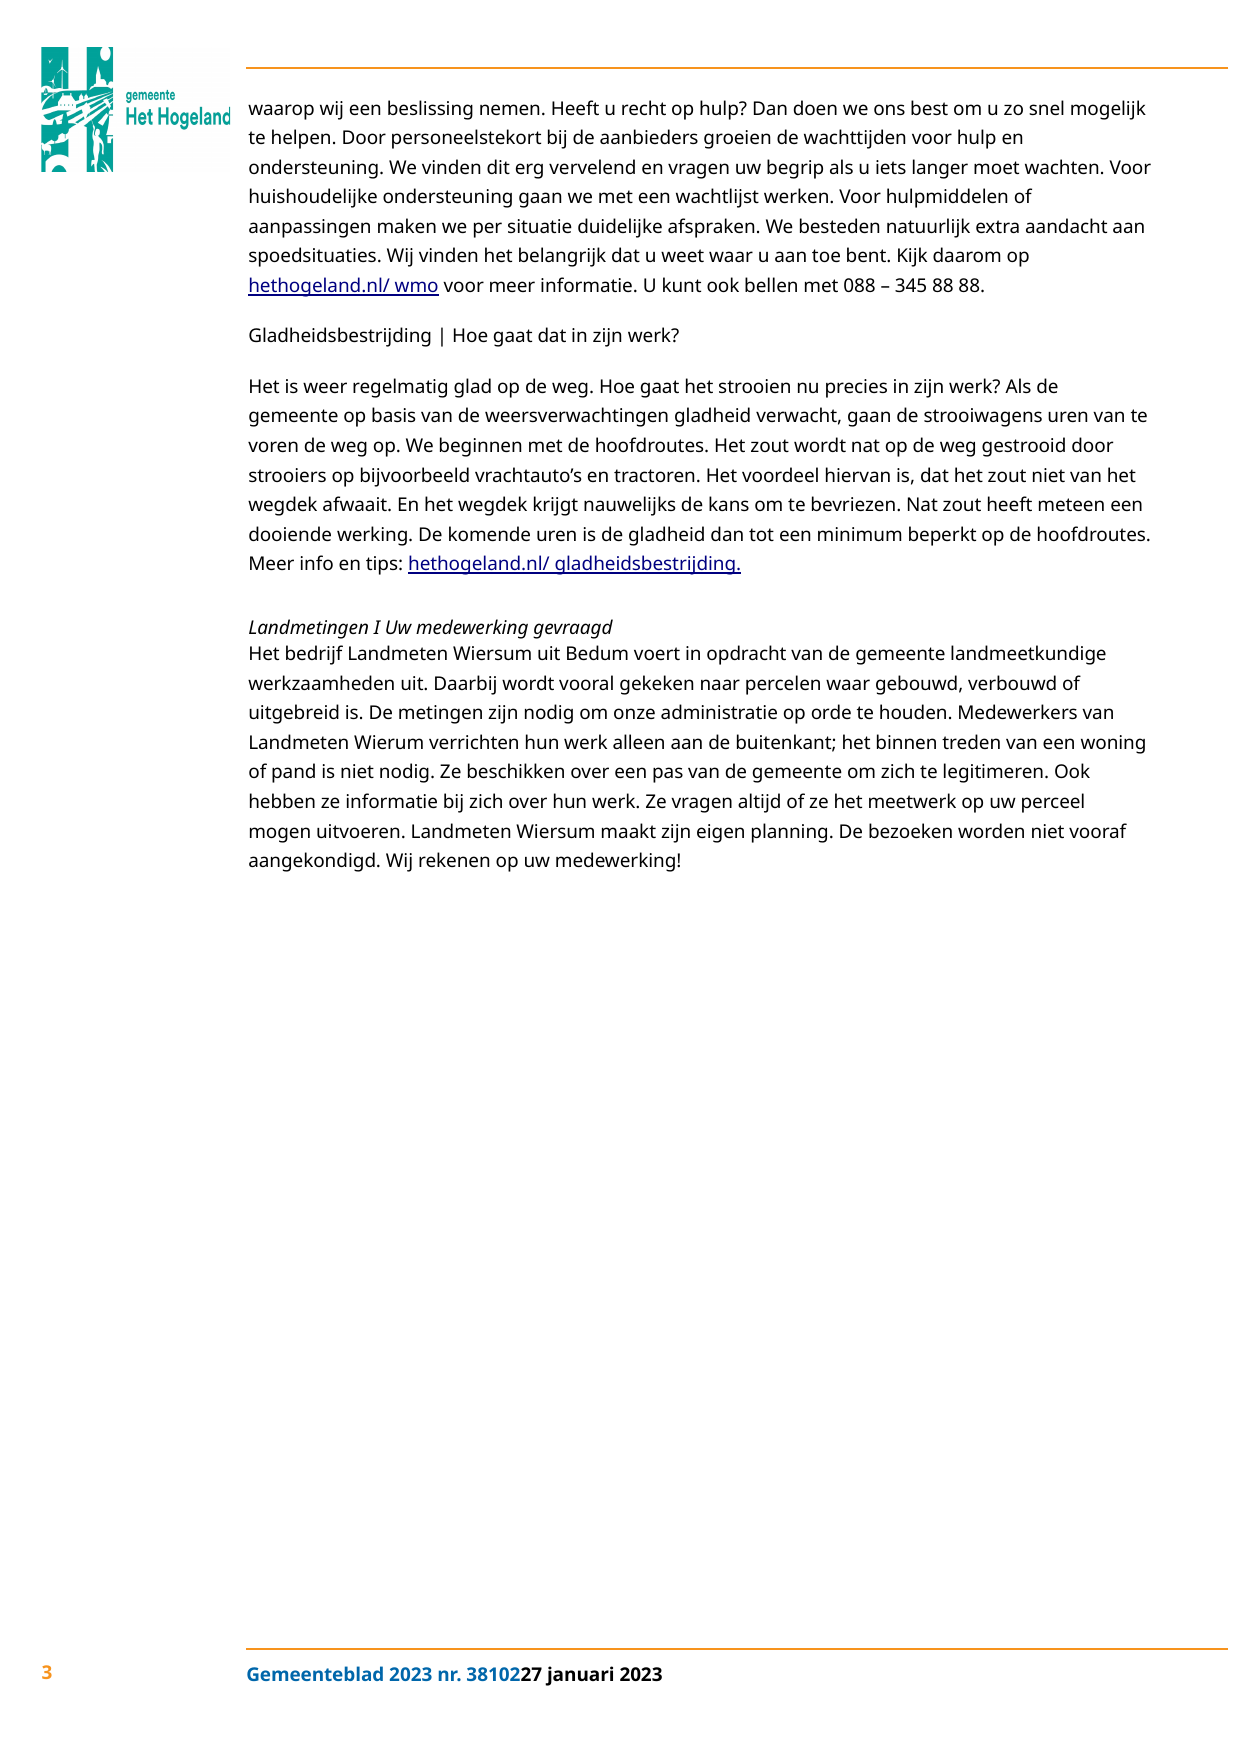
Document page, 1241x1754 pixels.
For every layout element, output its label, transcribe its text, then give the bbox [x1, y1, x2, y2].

text Landmetingen I Uw medewerking gevraagd [248, 614, 1152, 640]
text Het is weer regelmatig glad op de weg. Hoe gaat het strooien nu precies in zijn werk? Als de gemeente op basis van de weersverwachtingen gladheid verwacht, gaan de strooiwagens uren van te voren de weg op. We beginnen met de hoofdroutes. Het zout wordt nat op de weg gestrooid door strooiers op bijvoorbeeld vrachtauto’s en tractoren. Het voordeel hiervan is, dat het zout niet van het wegdek afwaait. En het wegdek krijgt nauwelijks de kans om te bevriezen. Nat zout heeft meteen een dooiende werking. De komende uren is de gladheid dan tot een minimum beperkt op de hoofdroutes. Meer info en tips: hethogeland.nl/ gladheidsbestrijding. [248, 373, 1152, 576]
picture [41, 47, 231, 172]
text Het bedrijf Landmeten Wiersum uit Bedum voert in opdracht van de gemeente landmeetkundige werkzaamheden uit. Daarbij wordt vooral gekeken naar percelen waar gebouwd, verbouwd of uitgebreid is. De metingen zijn nodig om onze administratie op orde te houden. Medewerkers van Landmeten Wierum verrichten hun werk alleen aan de buitenkant; het binnen treden van een woning of pand is niet nodig. Ze beschikken over een pas van de gemeente om zich te legitimeren. Ook hebben ze informatie bij zich over hun werk. Ze vragen altijd of ze het meetwerk op uw perceel mogen uitvoeren. Landmeten Wiersum maakt zijn eigen planning. De bezoeken worden niet vooraf aangekondigd. Wij rekenen op uw medewerking! [248, 640, 1152, 873]
text waarop wij een beslissing nemen. Heeft u recht op hulp? Dan doen we ons best om u zo snel mogelijk te helpen. Door personeelstekort bij de aanbieders groeien de wachttijden voor hulp en ondersteuning. We vinden dit erg vervelend en vragen uw begrip als u iets langer moet wachten. Voor huishoudelijke ondersteuning gaan we met een wachtlijst werken. Voor hulpmiddelen of aanpassingen maken we per situatie duidelijke afspraken. We besteden natuurlijk extra aandacht aan spoedsituaties. Wij vinden het belangrijk dat u weet waar u aan toe bent. Kijk daarom op hethogeland.nl/ wmo voor meer informatie. U kunt ook bellen met 088 – 345 88 88. [248, 95, 1152, 298]
text Gladheidsbestrijding | Hoe gaat dat in zijn werk? [248, 323, 1152, 348]
